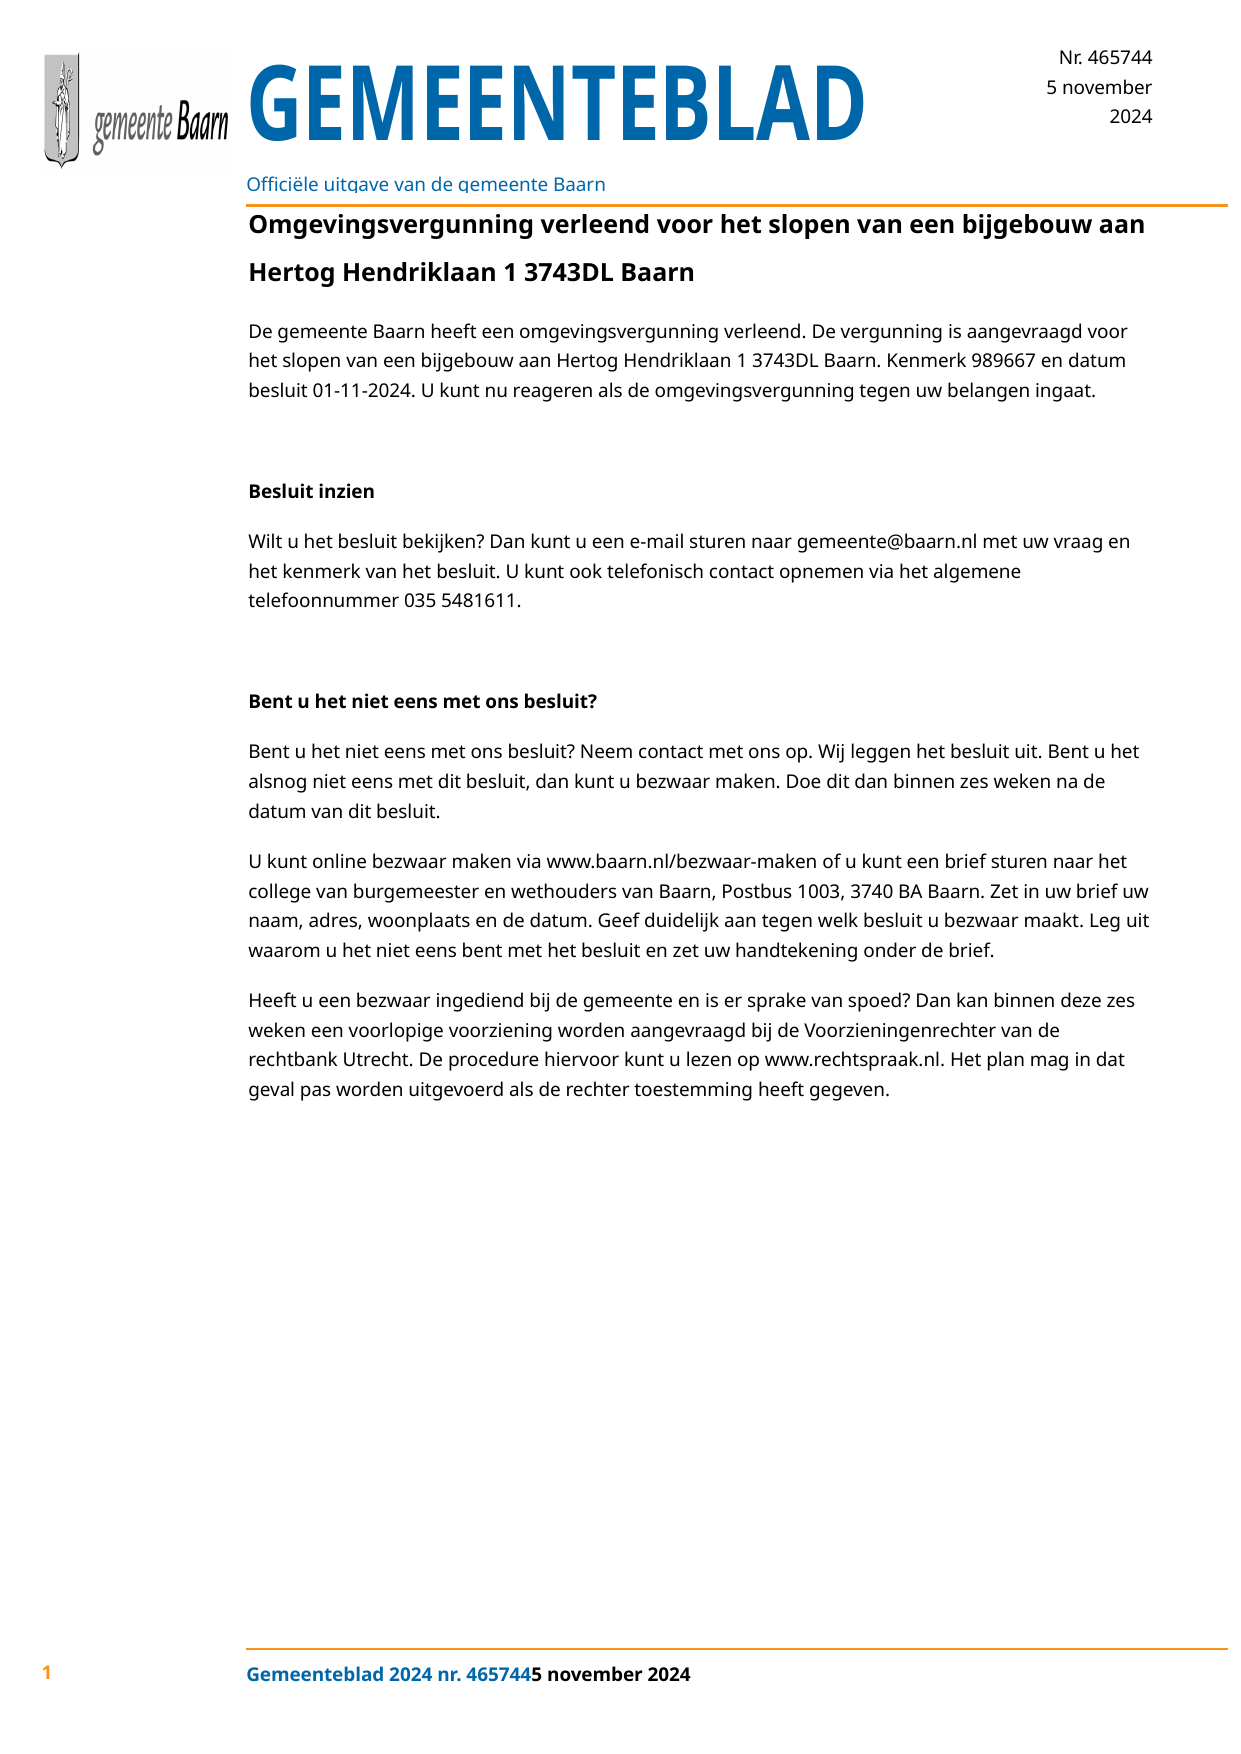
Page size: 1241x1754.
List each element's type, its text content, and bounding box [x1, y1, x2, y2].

text Bent u het niet eens met ons besluit? [248, 688, 1152, 714]
text Bent u het niet eens met ons besluit? Neem contact met ons op. Wij leggen het besluit uit. Bent u het alsnog niet eens met dit besluit, dan kunt u bezwaar maken. Doe dit dan binnen zes weken na de datum van dit besluit. [248, 739, 1152, 824]
text Besluit inzien [248, 478, 1152, 504]
picture [41, 47, 231, 172]
text Omgevingsvergunning verleend voor het slopen van een bijgebouw aan Hertog Hendriklaan 1 3743DL Baarn [248, 207, 1152, 288]
text Heeft u een bezwaar ingediend bij de gemeente en is er sprake van spoed? Dan kan binnen deze zes weken een voorlopige voorziening worden aangevraagd bij de Voorzieningenrechter van de rechtbank Utrecht. De procedure hiervoor kunt u lezen op www.rechtspraak.nl. Het plan mag in dat geval pas worden uitgevoerd als de rechter toestemming heeft gegeven. [248, 987, 1152, 1102]
text Wilt u het besluit bekijken? Dan kunt u een e-mail sturen naar gemeente@baarn.nl met uw vraag en het kenmerk van het besluit. U kunt ook telefonisch contact opnemen via het algemene telefoonnummer 035 5481611. [248, 528, 1152, 613]
text De gemeente Baarn heeft een omgevingsvergunning verleend. De vergunning is aangevraagd voor het slopen van een bijgebouw aan Hertog Hendriklaan 1 3743DL Baarn. Kenmerk 989667 en datum besluit 01-11-2024. U kunt nu reageren als de omgevingsvergunning tegen uw belangen ingaat. [248, 318, 1152, 403]
text U kunt online bezwaar maken via www.baarn.nl/bezwaar-maken of u kunt een brief sturen naar het college van burgemeester en wethouders van Baarn, Postbus 1003, 3740 BA Baarn. Zet in uw brief uw naam, adres, woonplaats en de datum. Geef duidelijk aan tegen welk besluit u bezwaar maakt. Leg uit waarom u het niet eens bent met het besluit en zet uw handtekening onder de brief. [248, 848, 1152, 963]
